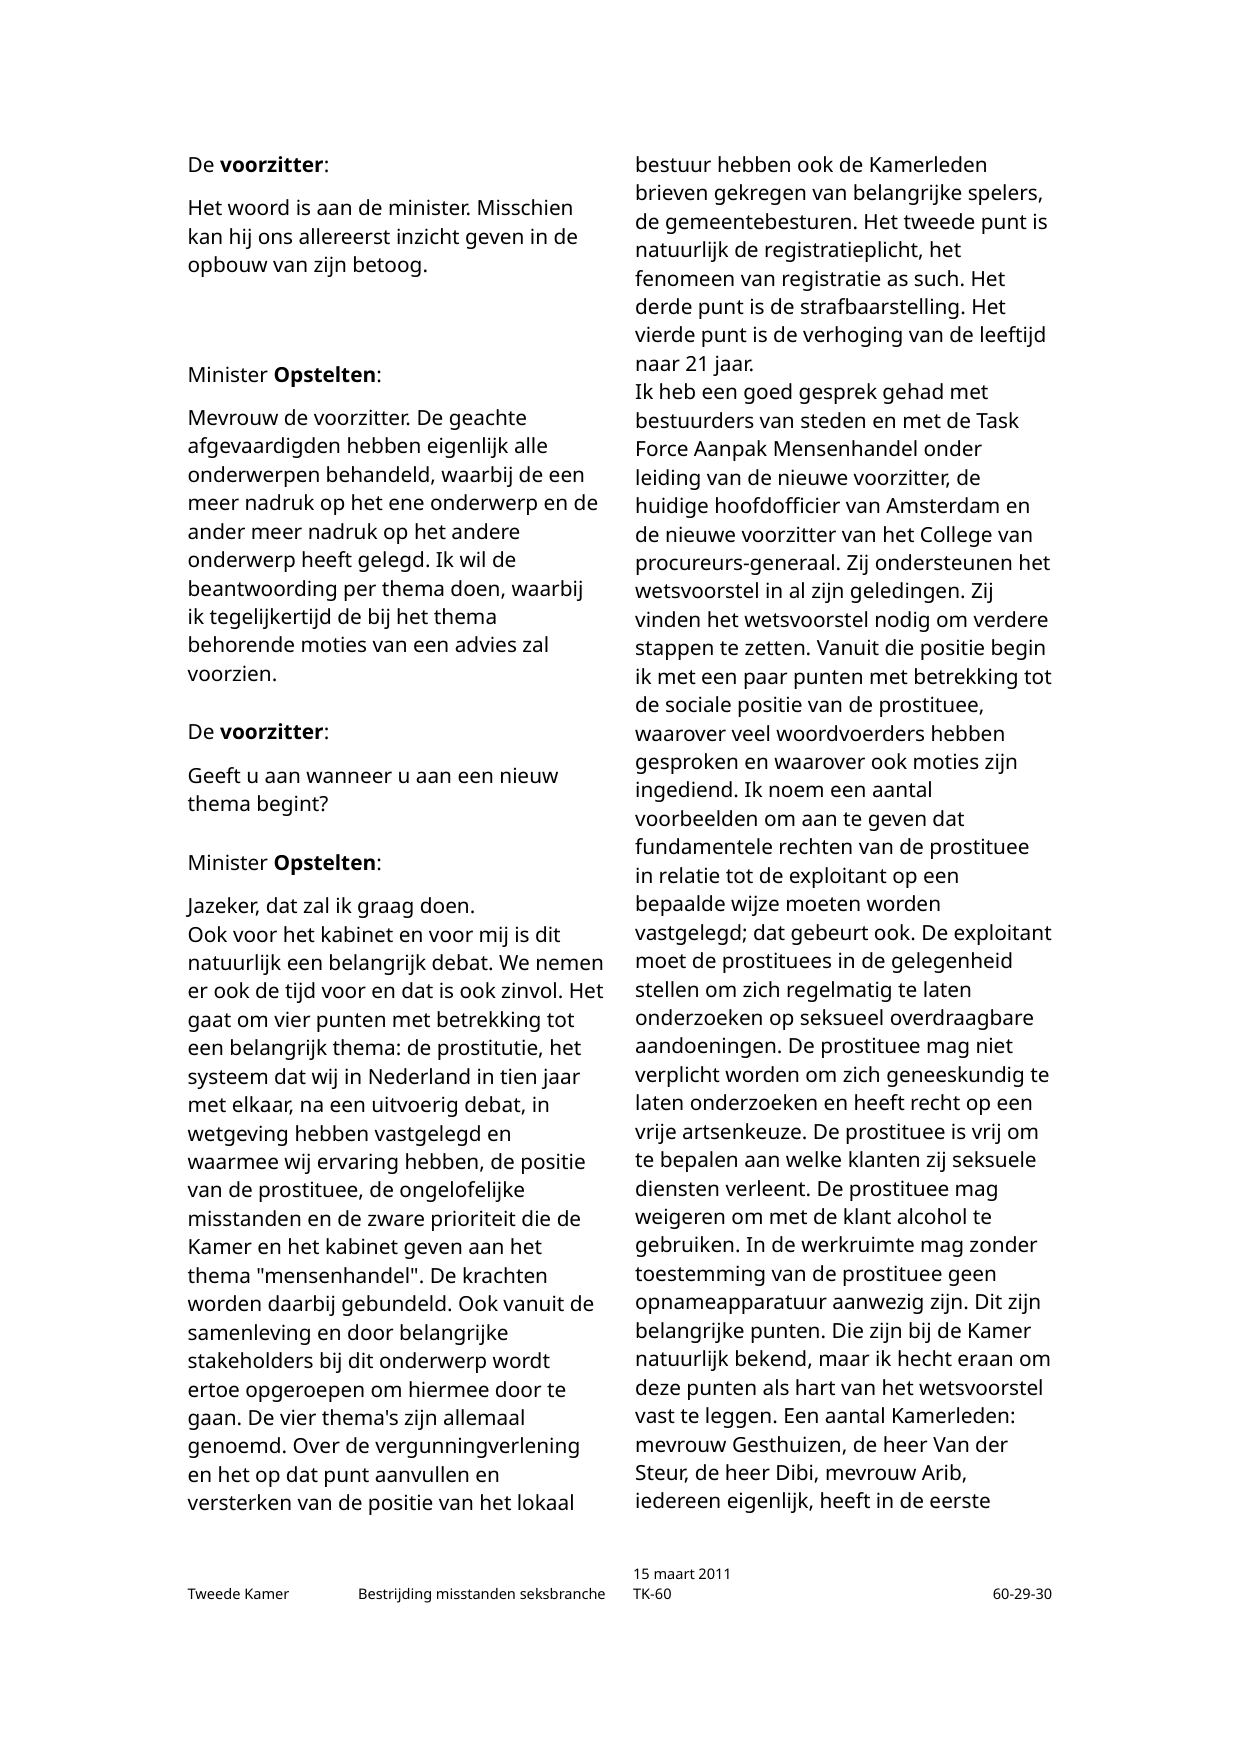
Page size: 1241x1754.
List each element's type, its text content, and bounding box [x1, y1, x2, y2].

text Ook voor het kabinet en voor mij is dit natuurlijk een belangrijk debat. We nemen er ook de tijd voor en dat is ook zinvol. Het gaat om vier punten met betrekking tot een belangrijk thema: de prostitutie, het systeem dat wij in Nederland in tien jaar met elkaar, na een uitvoerig debat, in wetgeving hebben vastgelegd en waarmee wij ervaring hebben, de positie van de prostituee, de ongelofelijke misstanden en de zware prioriteit die de Kamer en het kabinet geven aan het thema "mensenhandel". De krachten worden daarbij gebundeld. Ook vanuit de samenleving en door belangrijke stakeholders bij dit onderwerp wordt ertoe opgeroepen om hiermee door te gaan. De vier thema's zijn allemaal genoemd. Over de vergunningverlening en het op dat punt aanvullen en versterken van de positie van het lokaal [187, 920, 605, 1517]
text De voorzitter: [187, 150, 605, 178]
text Minister Opstelten: [187, 360, 605, 388]
text De voorzitter: [187, 717, 605, 746]
text Minister Opstelten: [187, 848, 605, 876]
text Mevrouw de voorzitter. De geachte afgevaardigden hebben eigenlijk alle onderwerpen behandeld, waarbij de een meer nadruk op het ene onderwerp en de ander meer nadruk op het andere onderwerp heeft gelegd. Ik wil de beantwoording per thema doen, waarbij ik tegelijkertijd de bij het thema behorende moties van een advies zal voorzien. [187, 403, 605, 687]
text Het woord is aan de minister. Misschien kan hij ons allereerst inzicht geven in de opbouw van zijn betoog. [187, 193, 605, 279]
text  [187, 309, 605, 337]
text Ik heb een goed gesprek gehad met bestuurders van steden en met de Task Force Aanpak Mensenhandel onder leiding van de nieuwe voorzitter, de huidige hoofdofficier van Amsterdam en de nieuwe voorzitter van het College van procureurs-generaal. Zij ondersteunen het wetsvoorstel in al zijn geledingen. Zij vinden het wetsvoorstel nodig om verdere stappen te zetten. Vanuit die positie begin ik met een paar punten met betrekking tot de sociale positie van de prostituee, waarover veel woordvoerders hebben gesproken en waarover ook moties zijn ingediend. Ik noem een aantal voorbeelden om aan te geven dat fundamentele rechten van de prostituee in relatie tot de exploitant op een bepaalde wijze moeten worden vastgelegd; dat gebeurt ook. De exploitant moet de prostituees in de gelegenheid stellen om zich regelmatig te laten onderzoeken op seksueel overdraagbare aandoeningen. De prostituee mag niet verplicht worden om zich geneeskundig te laten onderzoeken en heeft recht op een vrije artsenkeuze. De prostituee is vrij om te bepalen aan welke klanten zij seksuele diensten verleent. De prostituee mag weigeren om met de klant alcohol te gebruiken. In de werkruimte mag zonder toestemming van de prostituee geen opnameapparatuur aanwezig zijn. Dit zijn belangrijke punten. Die zijn bij de Kamer natuurlijk bekend, maar ik hecht eraan om deze punten als hart van het wetsvoorstel vast te leggen. Een aantal Kamerleden: mevrouw Gesthuizen, de heer Van der Steur, de heer Dibi, mevrouw Arib, iedereen eigenlijk, heeft in de eerste [635, 377, 1053, 1515]
text Jazeker, dat zal ik graag doen. [187, 891, 605, 920]
text Geeft u aan wanneer u aan een nieuw thema begint? [187, 761, 605, 818]
text bestuur hebben ook de Kamerleden brieven gekregen van belangrijke spelers, de gemeentebesturen. Het tweede punt is natuurlijk de registratieplicht, het fenomeen van registratie as such. Het derde punt is de strafbaarstelling. Het vierde punt is de verhoging van de leeftijd naar 21 jaar. [635, 150, 1053, 377]
